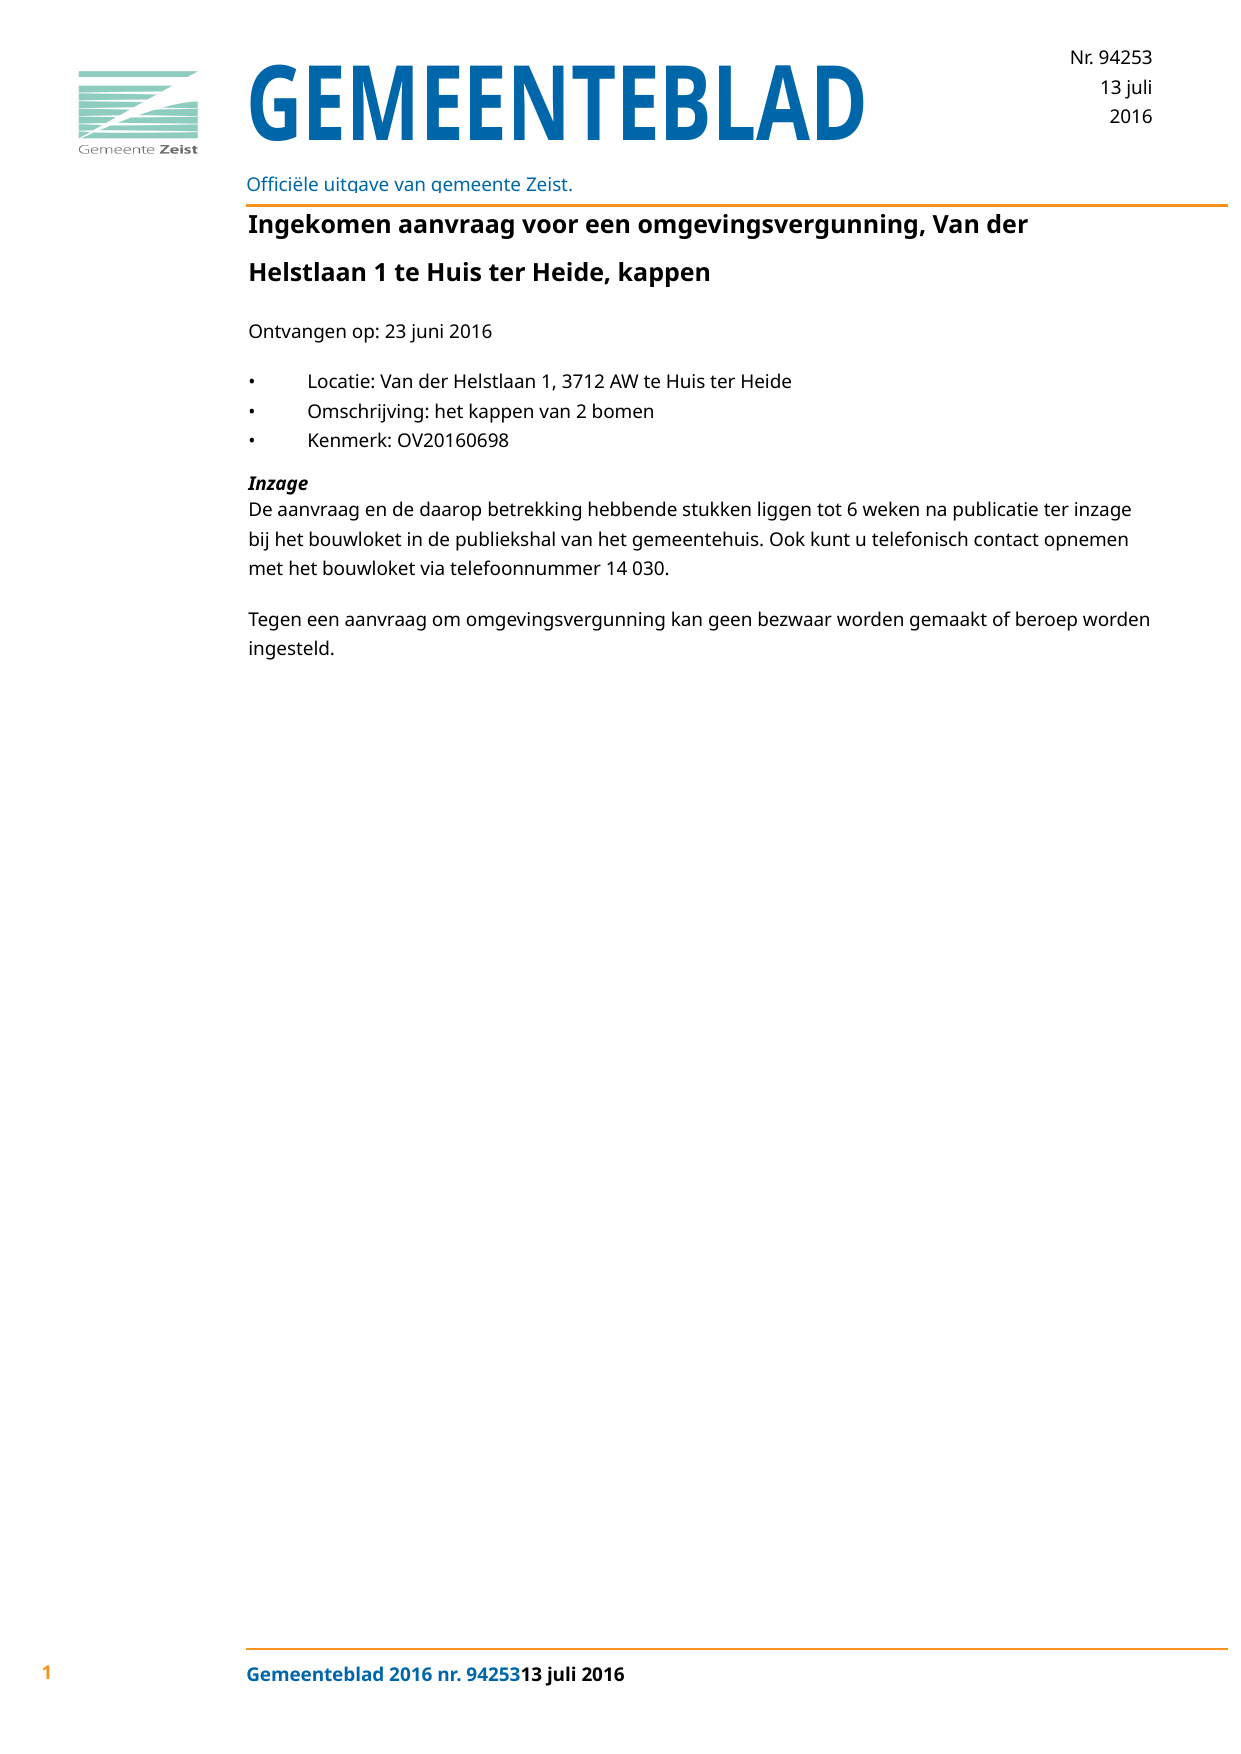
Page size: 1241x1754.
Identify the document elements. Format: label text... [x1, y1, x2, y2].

text Ingekomen aanvraag voor een omgevingsvergunning, Van der Helstlaan 1 te Huis ter Heide, kappen [248, 207, 1152, 288]
text Tegen een aanvraag om omgevingsvergunning kan geen bezwaar worden gemaakt of beroep worden ingesteld. [248, 606, 1152, 661]
text De aanvraag en de daarop betrekking hebbende stukken liggen tot 6 weken na publicatie ter inzage bij het bouwloket in de publiekshal van het gemeentehuis. Ook kunt u telefonisch contact opnemen met het bouwloket via telefoonnummer 14 030. [248, 496, 1152, 581]
text Inzage [248, 471, 1152, 496]
list Omschrijving: het kappen van 2 bomen [248, 398, 1152, 424]
list Locatie: Van der Helstlaan 1, 3712 AW te Huis ter Heide [248, 368, 1152, 394]
text Ontvangen op: 23 juni 2016 [248, 318, 1152, 344]
list Kenmerk: OV20160698 [248, 427, 1152, 453]
picture [41, 47, 231, 172]
